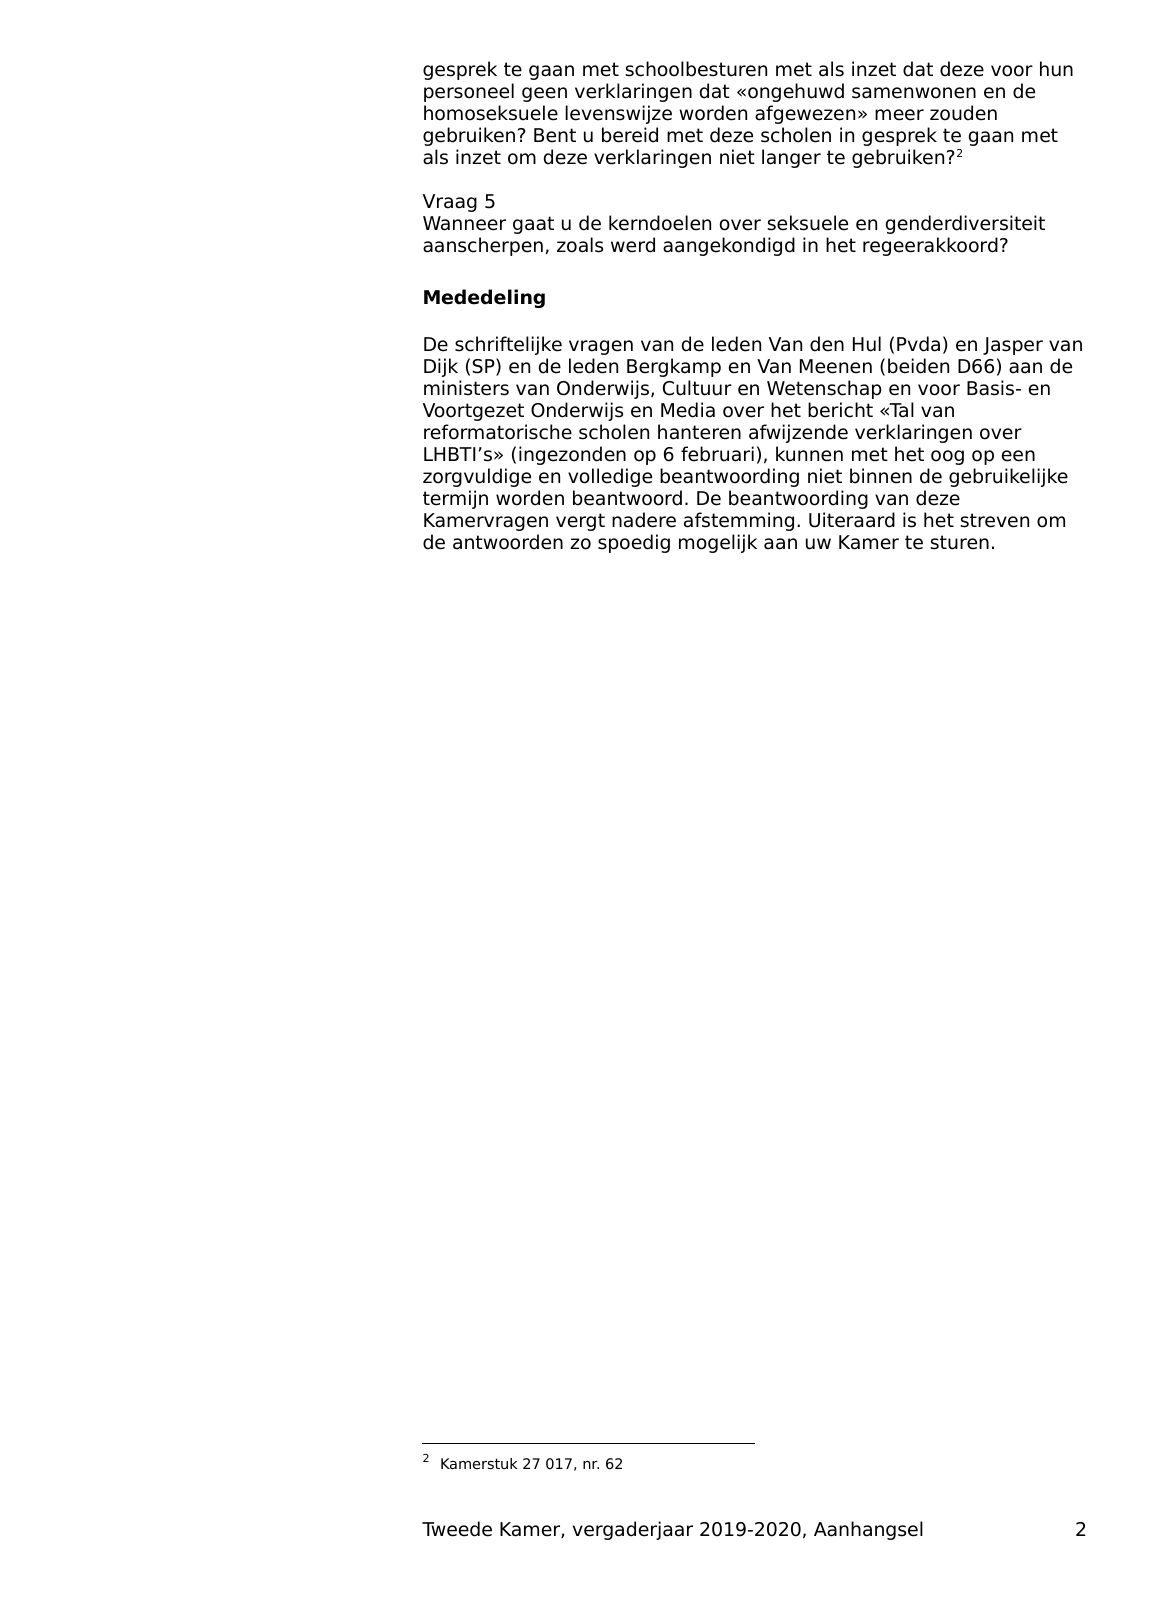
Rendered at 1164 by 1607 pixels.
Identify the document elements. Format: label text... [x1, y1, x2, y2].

text Vraag 5 [422, 191, 1087, 213]
subtitle Mededeling [422, 287, 1087, 309]
text De schriftelijke vragen van de leden Van den Hul (Pvda) en Jasper van Dijk (SP) en de leden Bergkamp en Van Meenen (beiden D66) aan de ministers van Onderwijs, Cultuur en Wetenschap en voor Basis- en Voortgezet Onderwijs en Media over het bericht «Tal van reformatorische scholen hanteren afwijzende verklaringen over LHBTI’s» (ingezonden op 6 februari), kunnen met het oog op een zorgvuldige en volledige beantwoording niet binnen de gebruikelijke termijn worden beantwoord. De beantwoording van deze Kamervragen vergt nadere afstemming. Uiteraard is het streven om de antwoorden zo spoedig mogelijk aan uw Kamer te sturen. [422, 334, 1087, 554]
text Wanneer gaat u de kerndoelen over seksuele en genderdiversiteit aanscherpen, zoals werd aangekondigd in het regeerakkoord? [422, 213, 1087, 257]
text gesprek te gaan met schoolbesturen met als inzet dat deze voor hun personeel geen verklaringen dat «ongehuwd samenwonen en de homoseksuele levenswijze worden afgewezen» meer zouden gebruiken? Bent u bereid met deze scholen in gesprek te gaan met als inzet om deze verklaringen niet langer te gebruiken? [422, 59, 1087, 169]
text Kamerstuk 27 017, nr. 62 [422, 1452, 1087, 1474]
